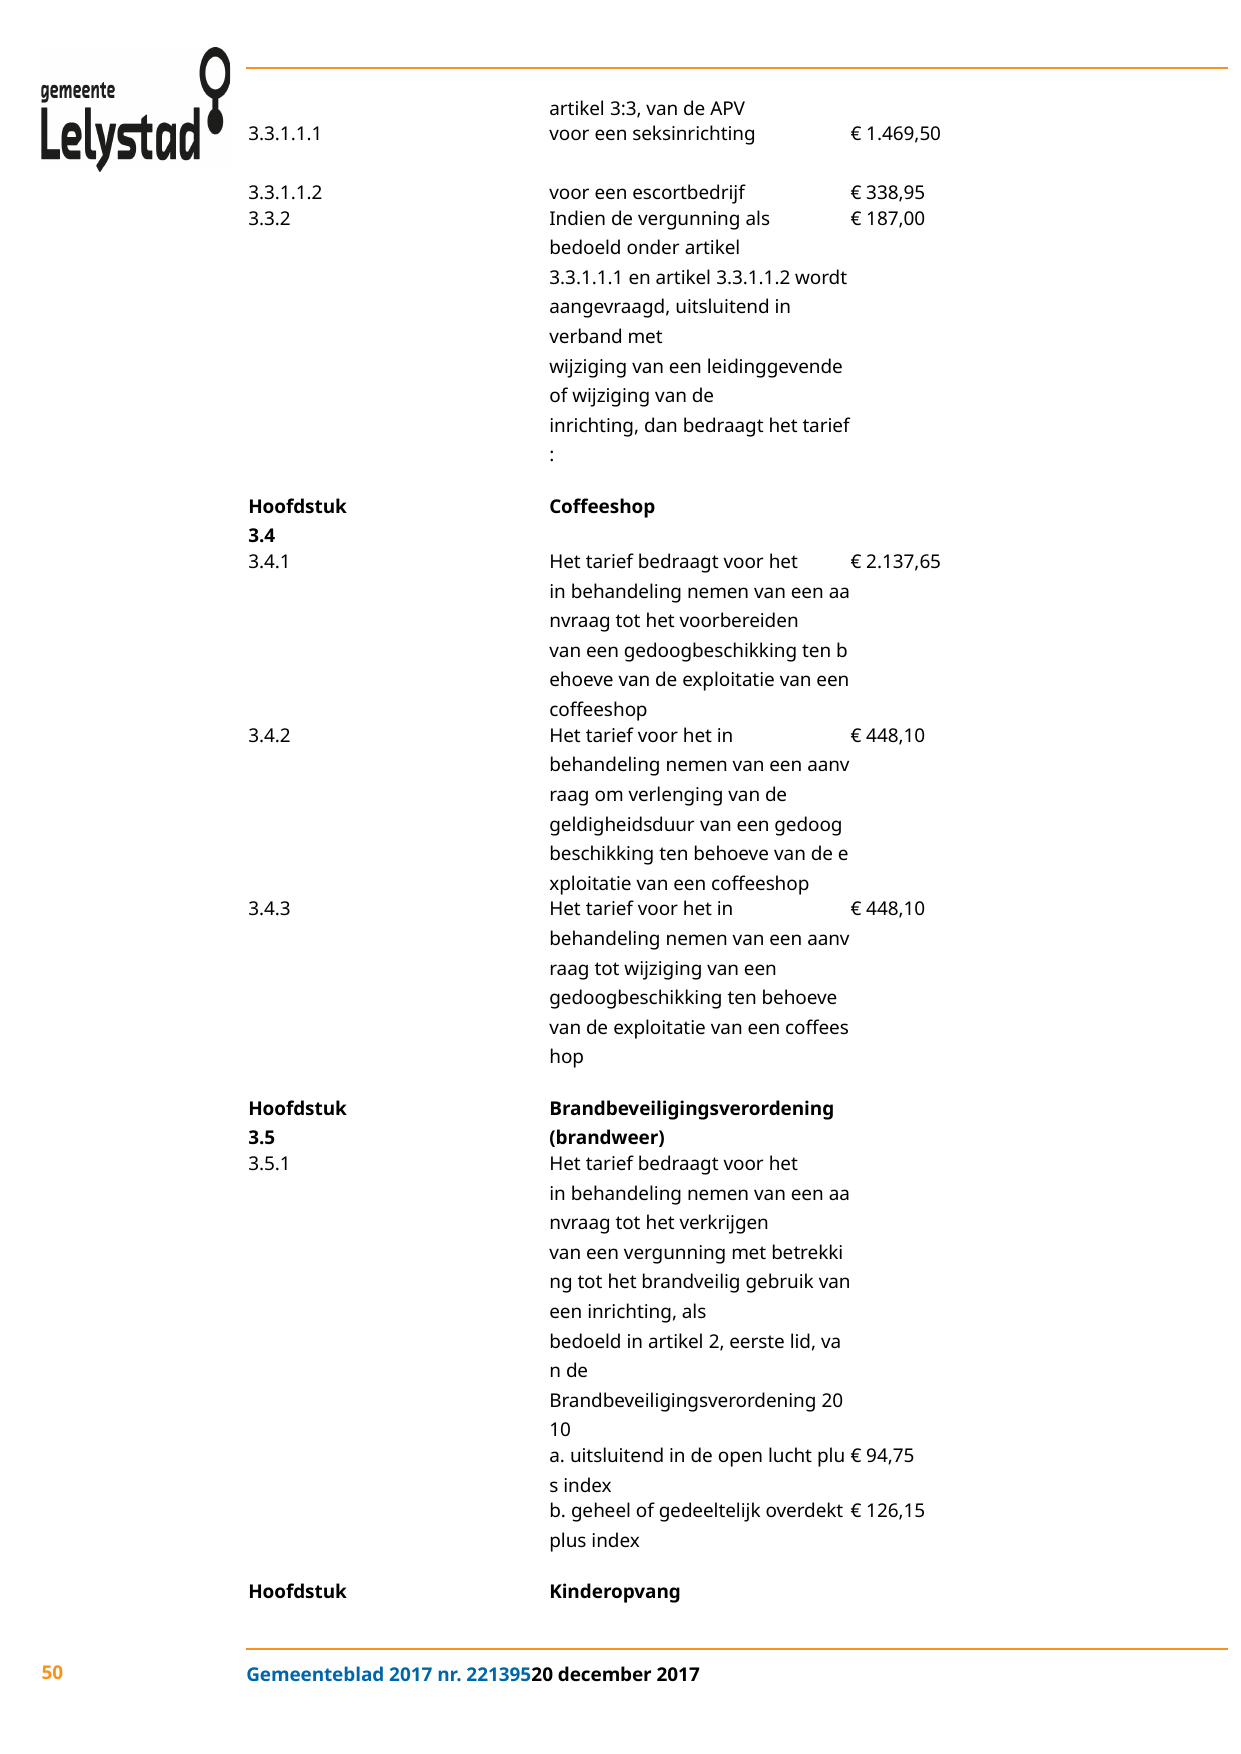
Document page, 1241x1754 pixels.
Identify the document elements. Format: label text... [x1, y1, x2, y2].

table_header voor een escortbedrijf [549, 179, 850, 205]
table_cell [850, 1095, 1152, 1150]
table_cell [248, 95, 549, 121]
table_cell voor een seksinrichting [549, 121, 850, 146]
table_cell [850, 1579, 1152, 1604]
table_cell Het tarief bedraagt voor het in behandeling nemen van een aanvraag tot het voorbereiden van een gedoogbeschikking ten behoeve van de exploitatie van een coffeeshop [549, 548, 850, 722]
table_header 3.3.1.1.2 [248, 179, 549, 205]
table_cell Indien de vergunning als bedoeld onder artikel 3.3.1.1.1 en artikel 3.3.1.1.2 wordt aangevraagd, uitsluitend in verband met wijziging van een leidinggevende of wijziging van de inrichting, dan bedraagt het tarief: [549, 205, 850, 467]
table_cell [850, 1553, 1152, 1579]
table_cell [549, 1553, 850, 1579]
table_cell Hoofdstuk 3.4 [248, 493, 549, 548]
table_cell 3.5.1 [248, 1150, 549, 1442]
table_cell Kinderopvang [549, 1579, 850, 1604]
table_cell [248, 1069, 549, 1095]
table_cell [850, 467, 1152, 493]
table_cell 3.4.3 [248, 896, 549, 1069]
table_cell [549, 1069, 850, 1095]
table_cell [850, 1150, 1152, 1442]
table_cell Het tarief voor het in behandeling nemen van een aanvraag om verlenging van de geldigheidsduur van een gedoogbeschikking ten behoeve van de exploitatie van een coffeeshop [549, 722, 850, 896]
table_cell € 2.137,65 [850, 548, 1152, 722]
table_cell [248, 1498, 549, 1553]
table_cell 3.3.2 [248, 205, 549, 467]
table_cell [248, 1442, 549, 1498]
table_cell € 126,15 [850, 1498, 1152, 1553]
table_cell € 1.469,50 [850, 121, 1152, 146]
table_cell [850, 95, 1152, 121]
table_cell [850, 493, 1152, 548]
table_cell € 448,10 [850, 896, 1152, 1069]
table_header € 338,95 [850, 179, 1152, 205]
table_cell Coffeeshop [549, 493, 850, 548]
table_cell 3.4.1 [248, 548, 549, 722]
table_cell [549, 467, 850, 493]
table_cell 3.3.1.1.1 [248, 121, 549, 146]
table_cell Brandbeveiligingsverordening (brandweer) [549, 1095, 850, 1150]
table_cell € 94,75 [850, 1442, 1152, 1498]
table_cell artikel 3:3, van de APV [549, 95, 850, 121]
table_cell € 448,10 [850, 722, 1152, 896]
table_cell a. uitsluitend in de open lucht plus index [549, 1442, 850, 1498]
table_cell Hoofdstuk 3.5 [248, 1095, 549, 1150]
table_cell [248, 1553, 549, 1579]
table_cell Het tarief bedraagt voor het in behandeling nemen van een aanvraag tot het verkrijgen van een vergunning met betrekking tot het brandveilig gebruik van een inrichting, als bedoeld in artikel 2, eerste lid, van de Brandbeveiligingsverordening 2010 [549, 1150, 850, 1442]
table_cell Het tarief voor het in behandeling nemen van een aanvraag tot wijziging van een gedoogbeschikking ten behoeve van de exploitatie van een coffeeshop [549, 896, 850, 1069]
table_cell b. geheel of gedeeltelijk overdekt plus index [549, 1498, 850, 1553]
table_cell Hoofdstuk [248, 1579, 549, 1604]
table_cell [850, 1069, 1152, 1095]
table_cell [248, 467, 549, 493]
table_cell € 187,00 [850, 205, 1152, 467]
table_cell 3.4.2 [248, 722, 549, 896]
picture [41, 47, 231, 172]
